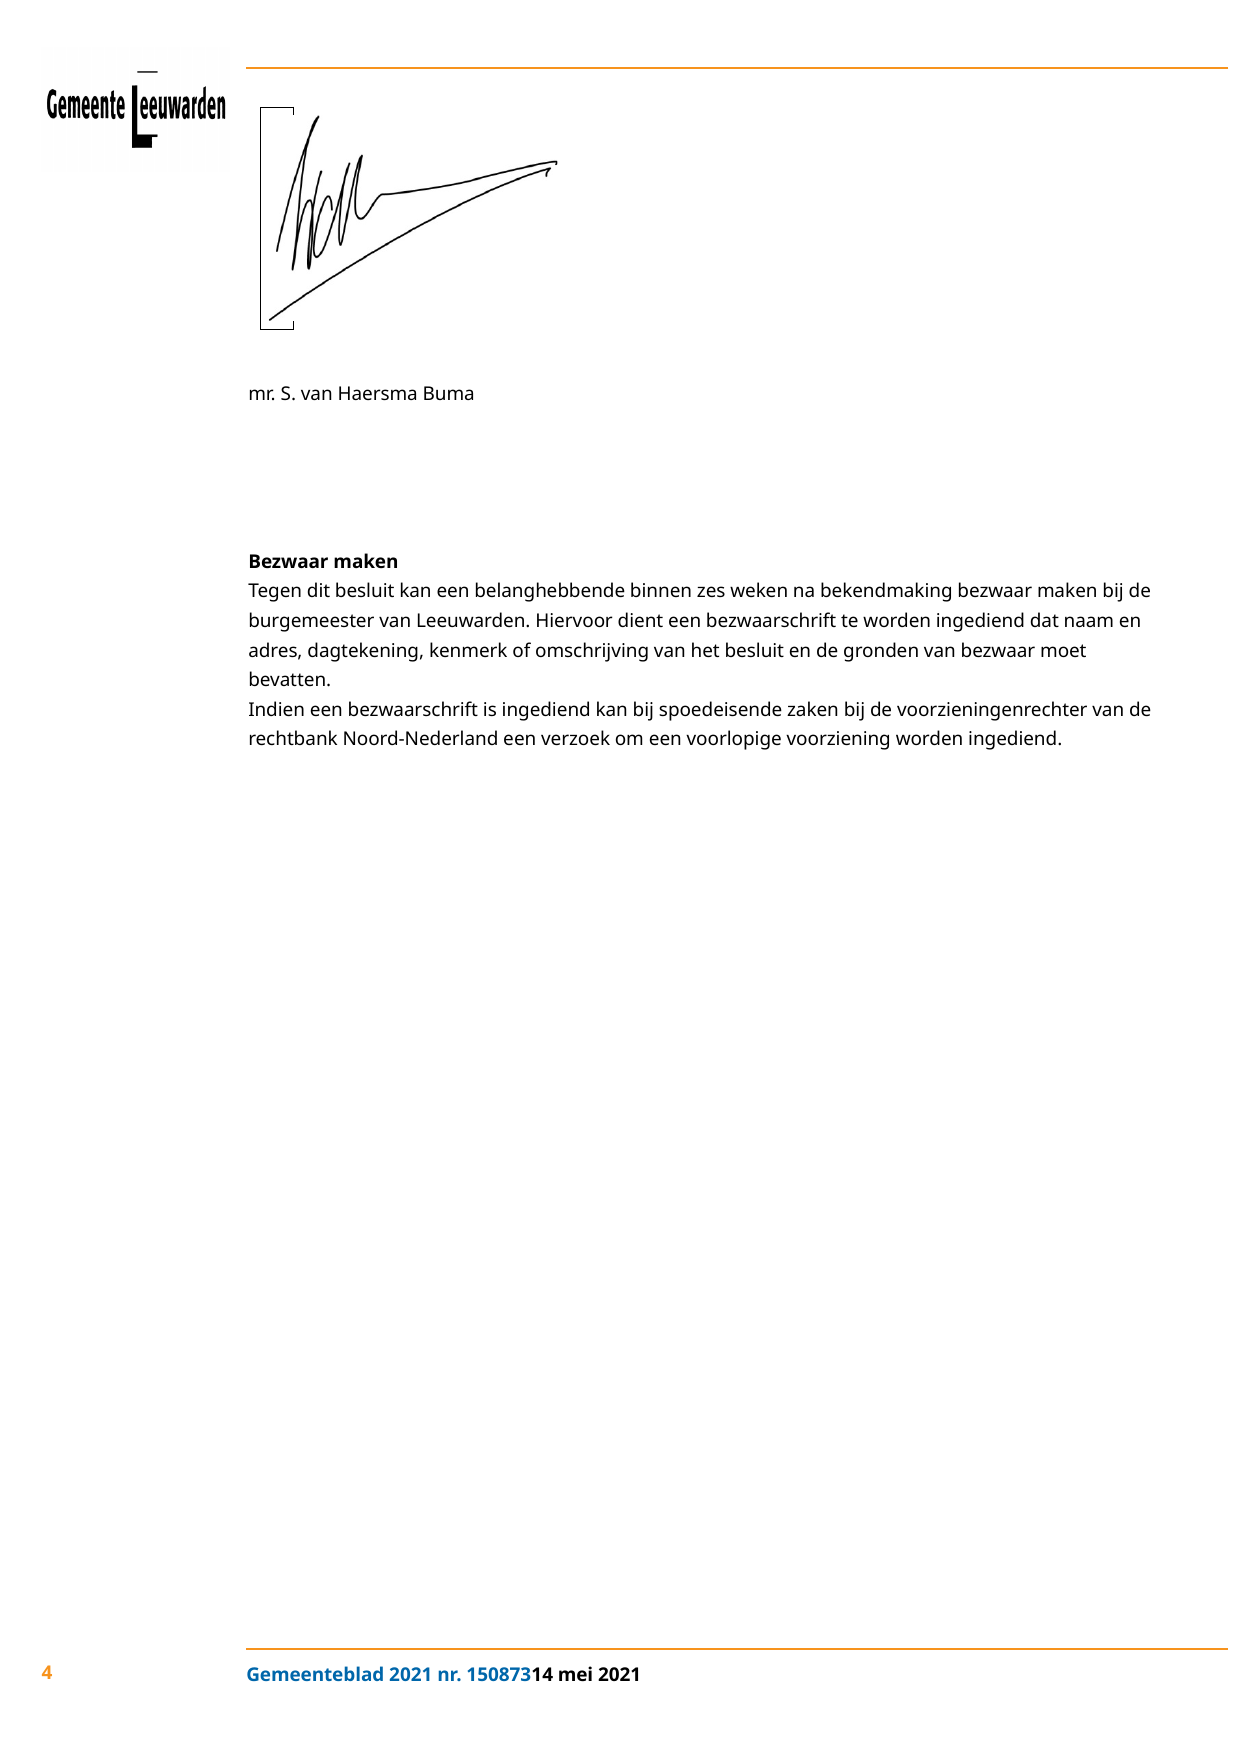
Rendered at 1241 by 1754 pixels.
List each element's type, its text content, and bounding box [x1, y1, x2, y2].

text Indien een bezwaarschrift is ingediend kan bij spoedeisende zaken bij de voorzieningenrechter van de rechtbank Noord-Nederland een verzoek om een voorlopige voorziening worden ingediend. [248, 696, 1152, 751]
text mr. S. van Haersma Buma [248, 380, 1152, 406]
text Bezwaar maken [248, 548, 1152, 574]
picture [268, 115, 558, 321]
picture [41, 47, 231, 172]
text Tegen dit besluit kan een belanghebbende binnen zes weken na bekendmaking bezwaar maken bij de burgemeester van Leeuwarden. Hiervoor dient een bezwaarschrift te worden ingediend dat naam en adres, dagtekening, kenmerk of omschrijving van het besluit en de gronden van bezwaar moet bevatten. [248, 578, 1152, 692]
